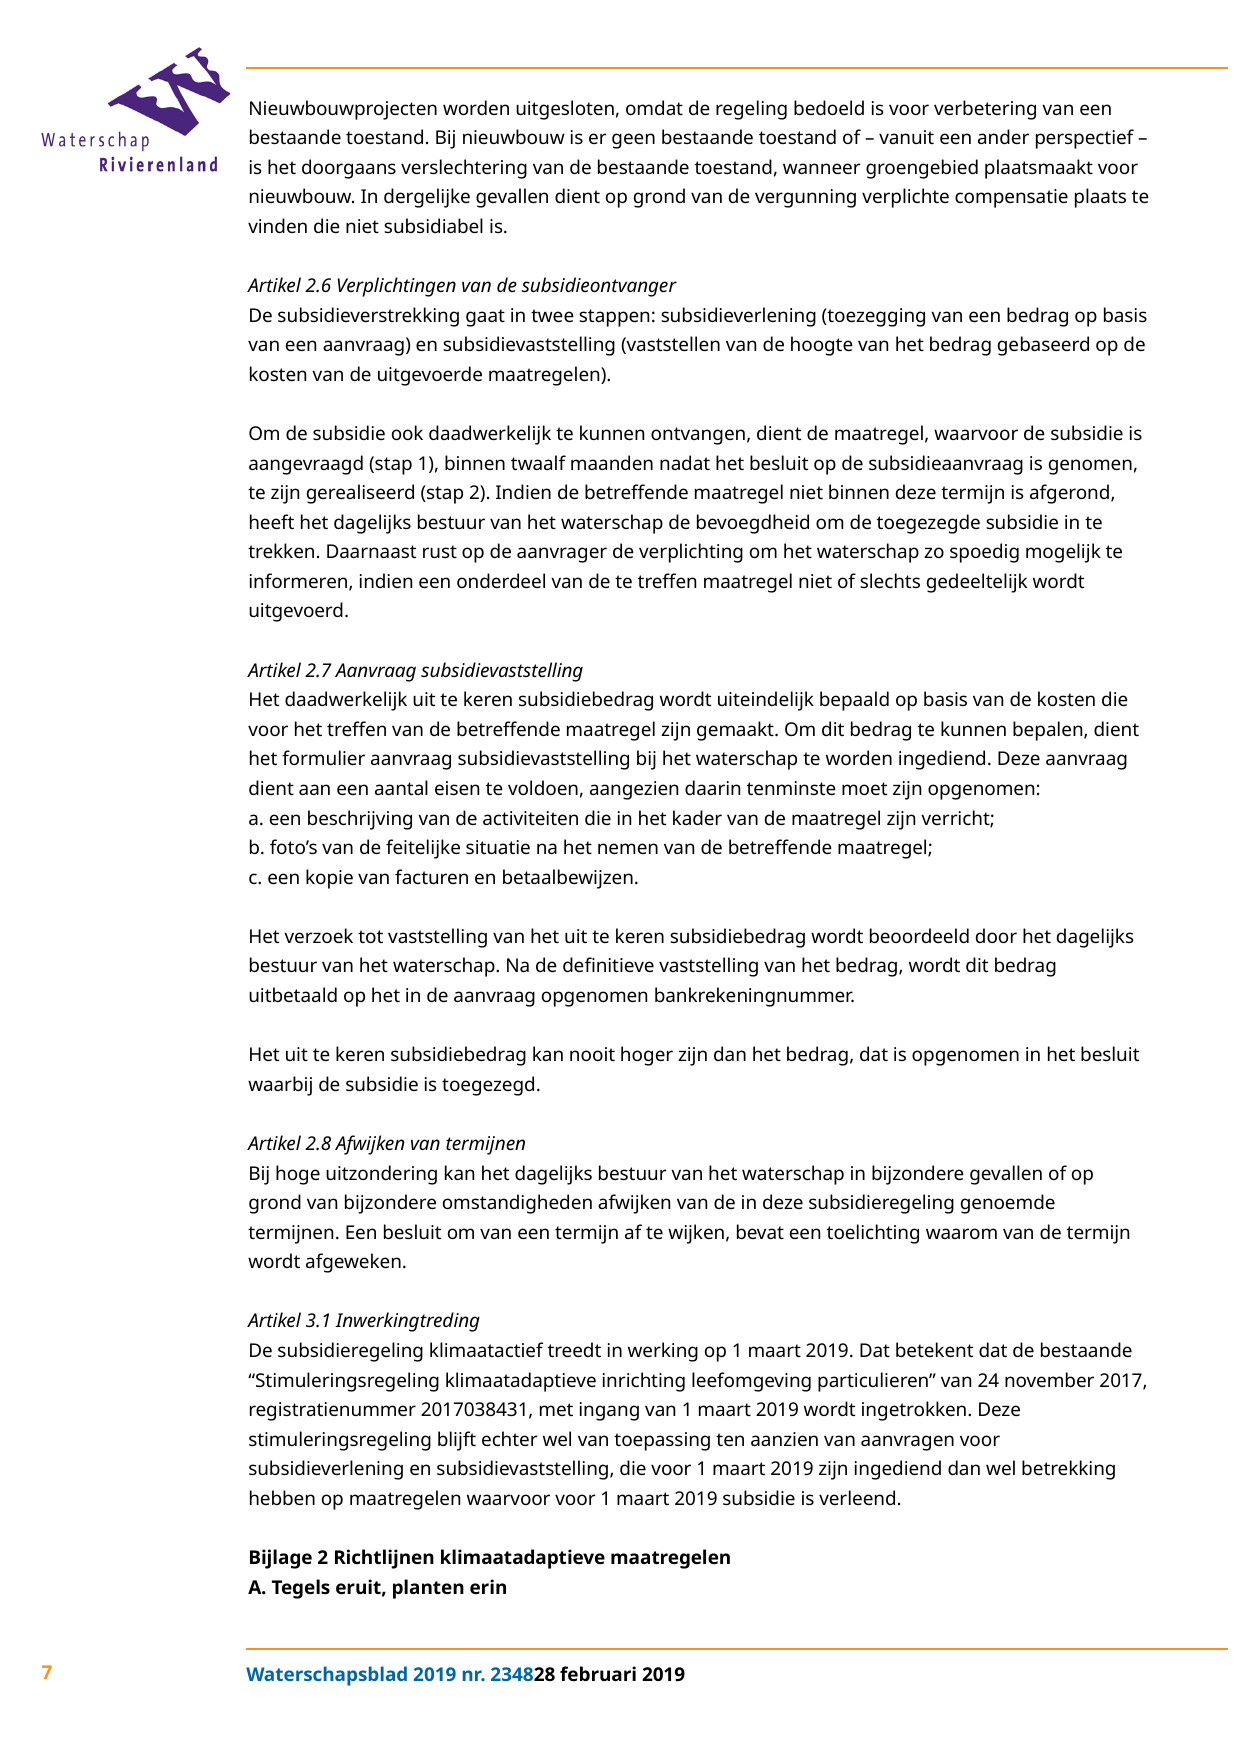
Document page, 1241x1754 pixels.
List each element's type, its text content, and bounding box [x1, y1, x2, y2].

text Bijlage 2 Richtlijnen klimaatadaptieve maatregelen [248, 1544, 1152, 1570]
text Artikel 2.6 Verplichtingen van de subsidieontvanger [248, 272, 1152, 298]
text Het uit te keren subsidiebedrag kan nooit hoger zijn dan het bedrag, dat is opgenomen in het besluit waarbij de subsidie is toegezegd. [248, 1041, 1152, 1097]
text Bij hoge uitzondering kan het dagelijks bestuur van het waterschap in bijzondere gevallen of op grond van bijzondere omstandigheden afwijken van de in deze subsidieregeling genoemde termijnen. Een besluit om van een termijn af te wijken, bevat een toelichting waarom van de termijn wordt afgeweken. [248, 1160, 1152, 1274]
text b. foto’s van de feitelijke situatie na het nemen van de betreffende maatregel; [248, 834, 1152, 860]
text Nieuwbouwprojecten worden uitgesloten, omdat de regeling bedoeld is voor verbetering van een bestaande toestand. Bij nieuwbouw is er geen bestaande toestand of – vanuit een ander perspectief – is het doorgaans verslechtering van de bestaande toestand, wanneer groengebied plaatsmaakt voor nieuwbouw. In dergelijke gevallen dient op grond van de vergunning verplichte compensatie plaats te vinden die niet subsidiabel is. [248, 95, 1152, 239]
text Het daadwerkelijk uit te keren subsidiebedrag wordt uiteindelijk bepaald op basis van de kosten die voor het treffen van de betreffende maatregel zijn gemaakt. Om dit bedrag te kunnen bepalen, dient het formulier aanvraag subsidievaststelling bij het waterschap te worden ingediend. Deze aanvraag dient aan een aantal eisen te voldoen, aangezien daarin tenminste moet zijn opgenomen: [248, 686, 1152, 801]
text A. Tegels eruit, planten erin [248, 1574, 1152, 1600]
text De subsidieverstrekking gaat in twee stappen: subsidieverlening (toezegging van een bedrag op basis van een aanvraag) en subsidievaststelling (vaststellen van de hoogte van het bedrag gebaseerd op de kosten van de uitgevoerde maatregelen). [248, 302, 1152, 387]
text Het verzoek tot vaststelling van het uit te keren subsidiebedrag wordt beoordeeld door het dagelijks bestuur van het waterschap. Na de definitieve vaststelling van het bedrag, wordt dit bedrag uitbetaald op het in de aanvraag opgenomen bankrekeningnummer. [248, 923, 1152, 1008]
text a. een beschrijving van de activiteiten die in het kader van de maatregel zijn verricht; [248, 805, 1152, 831]
text Om de subsidie ook daadwerkelijk te kunnen ontvangen, dient de maatregel, waarvoor de subsidie is aangevraagd (stap 1), binnen twaalf maanden nadat het besluit op de subsidieaanvraag is genomen, te zijn gerealiseerd (stap 2). Indien de betreffende maatregel niet binnen deze termijn is afgerond, heeft het dagelijks bestuur van het waterschap de bevoegdheid om de toegezegde subsidie in te trekken. Daarnaast rust op de aanvrager de verplichting om het waterschap zo spoedig mogelijk te informeren, indien een onderdeel van de te treffen maatregel niet of slechts gedeeltelijk wordt uitgevoerd. [248, 420, 1152, 623]
picture [41, 47, 231, 172]
text Artikel 3.1 Inwerkingtreding [248, 1308, 1152, 1333]
text Artikel 2.8 Afwijken van termijnen [248, 1130, 1152, 1156]
text Artikel 2.7 Aanvraag subsidievaststelling [248, 657, 1152, 683]
text De subsidieregeling klimaatactief treedt in werking op 1 maart 2019. Dat betekent dat de bestaande “Stimuleringsregeling klimaatadaptieve inrichting leefomgeving particulieren” van 24 november 2017, registratienummer 2017038431, met ingang van 1 maart 2019 wordt ingetrokken. Deze stimuleringsregeling blijft echter wel van toepassing ten aanzien van aanvragen voor subsidieverlening en subsidievaststelling, die voor 1 maart 2019 zijn ingediend dan wel betrekking hebben op maatregelen waarvoor voor 1 maart 2019 subsidie is verleend. [248, 1337, 1152, 1511]
text c. een kopie van facturen en betaalbewijzen. [248, 864, 1152, 890]
